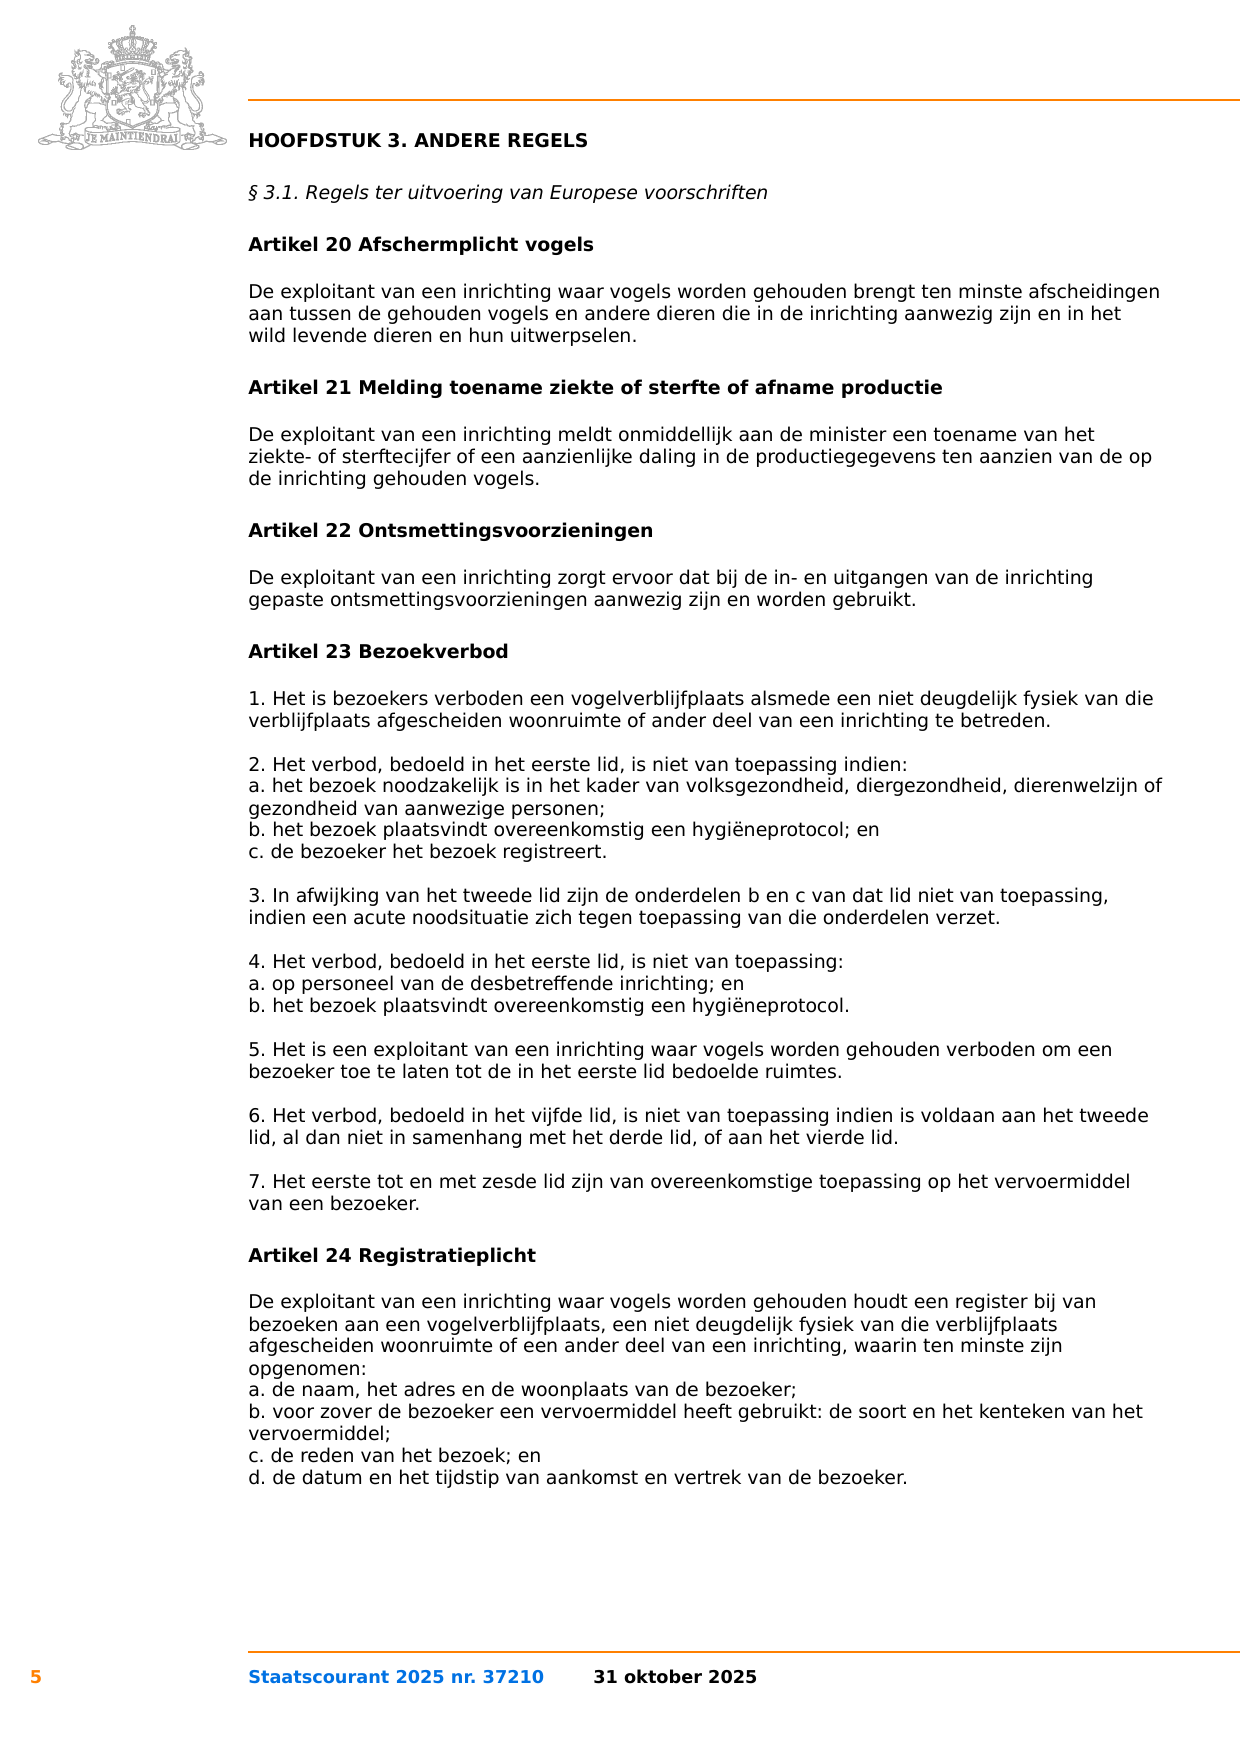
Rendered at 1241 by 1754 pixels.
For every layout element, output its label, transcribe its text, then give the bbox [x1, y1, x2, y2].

subtitle Artikel 21 Melding toename ziekte of sterfte of afname productie [248, 377, 1163, 399]
text De exploitant van een inrichting meldt onmiddellijk aan de minister een toename van het ziekte- of sterftecijfer of een aanzienlijke daling in de productiegegevens ten aanzien van de op de inrichting gehouden vogels. [248, 424, 1163, 490]
subtitle § 3.1. Regels ter uitvoering van Europese voorschriften [248, 182, 1163, 204]
subtitle Artikel 22 Ontsmettingsvoorzieningen [248, 520, 1163, 542]
text d. de datum en het tijdstip van aankomst en vertrek van de bezoeker. [248, 1467, 1163, 1489]
text a. op personeel van de desbetreffende inrichting; en [248, 973, 1163, 995]
text b. het bezoek plaatsvindt overeenkomstig een hygiëneprotocol; en [248, 819, 1163, 841]
text b. het bezoek plaatsvindt overeenkomstig een hygiëneprotocol. [248, 995, 1163, 1017]
text 5. Het is een exploitant van een inrichting waar vogels worden gehouden verboden om een bezoeker toe te laten tot de in het eerste lid bedoelde ruimtes. [248, 1039, 1163, 1083]
text b. voor zover de bezoeker een vervoermiddel heeft gebruikt: de soort en het kenteken van het vervoermiddel; [248, 1401, 1163, 1445]
text 4. Het verbod, bedoeld in het eerste lid, is niet van toepassing: [248, 951, 1163, 973]
text 6. Het verbod, bedoeld in het vijfde lid, is niet van toepassing indien is voldaan aan het tweede lid, al dan niet in samenhang met het derde lid, of aan het vierde lid. [248, 1105, 1163, 1149]
text De exploitant van een inrichting zorgt ervoor dat bij de in- en uitgangen van de inrichting gepaste ontsmettingsvoorzieningen aanwezig zijn en worden gebruikt. [248, 567, 1163, 611]
text a. de naam, het adres en de woonplaats van de bezoeker; [248, 1379, 1163, 1401]
text 2. Het verbod, bedoeld in het eerste lid, is niet van toepassing indien: [248, 753, 1163, 775]
text 3. In afwijking van het tweede lid zijn de onderdelen b en c van dat lid niet van toepassing, indien een acute noodsituatie zich tegen toepassing van die onderdelen verzet. [248, 885, 1163, 929]
text c. de bezoeker het bezoek registreert. [248, 841, 1163, 863]
text a. het bezoek noodzakelijk is in het kader van volksgezondheid, diergezondheid, dierenwelzijn of gezondheid van aanwezige personen; [248, 775, 1163, 819]
subtitle Artikel 20 Afschermplicht vogels [248, 234, 1163, 256]
subtitle HOOFDSTUK 3. ANDERE REGELS [248, 130, 1163, 152]
text 1. Het is bezoekers verboden een vogelverblijfplaats alsmede een niet deugdelijk fysiek van die verblijfplaats afgescheiden woonruimte of ander deel van een inrichting te betreden. [248, 688, 1163, 732]
text c. de reden van het bezoek; en [248, 1445, 1163, 1467]
picture [38, 25, 227, 150]
text De exploitant van een inrichting waar vogels worden gehouden houdt een register bij van bezoeken aan een vogelverblijfplaats, een niet deugdelijk fysiek van die verblijfplaats afgescheiden woonruimte of een ander deel van een inrichting, waarin ten minste zijn opgenomen: [248, 1291, 1163, 1379]
text 7. Het eerste tot en met zesde lid zijn van overeenkomstige toepassing op het vervoermiddel van een bezoeker. [248, 1171, 1163, 1214]
subtitle Artikel 23 Bezoekverbod [248, 641, 1163, 663]
text De exploitant van een inrichting waar vogels worden gehouden brengt ten minste afscheidingen aan tussen de gehouden vogels en andere dieren die in de inrichting aanwezig zijn en in het wild levende dieren en hun uitwerpselen. [248, 281, 1163, 347]
subtitle Artikel 24 Registratieplicht [248, 1244, 1163, 1266]
